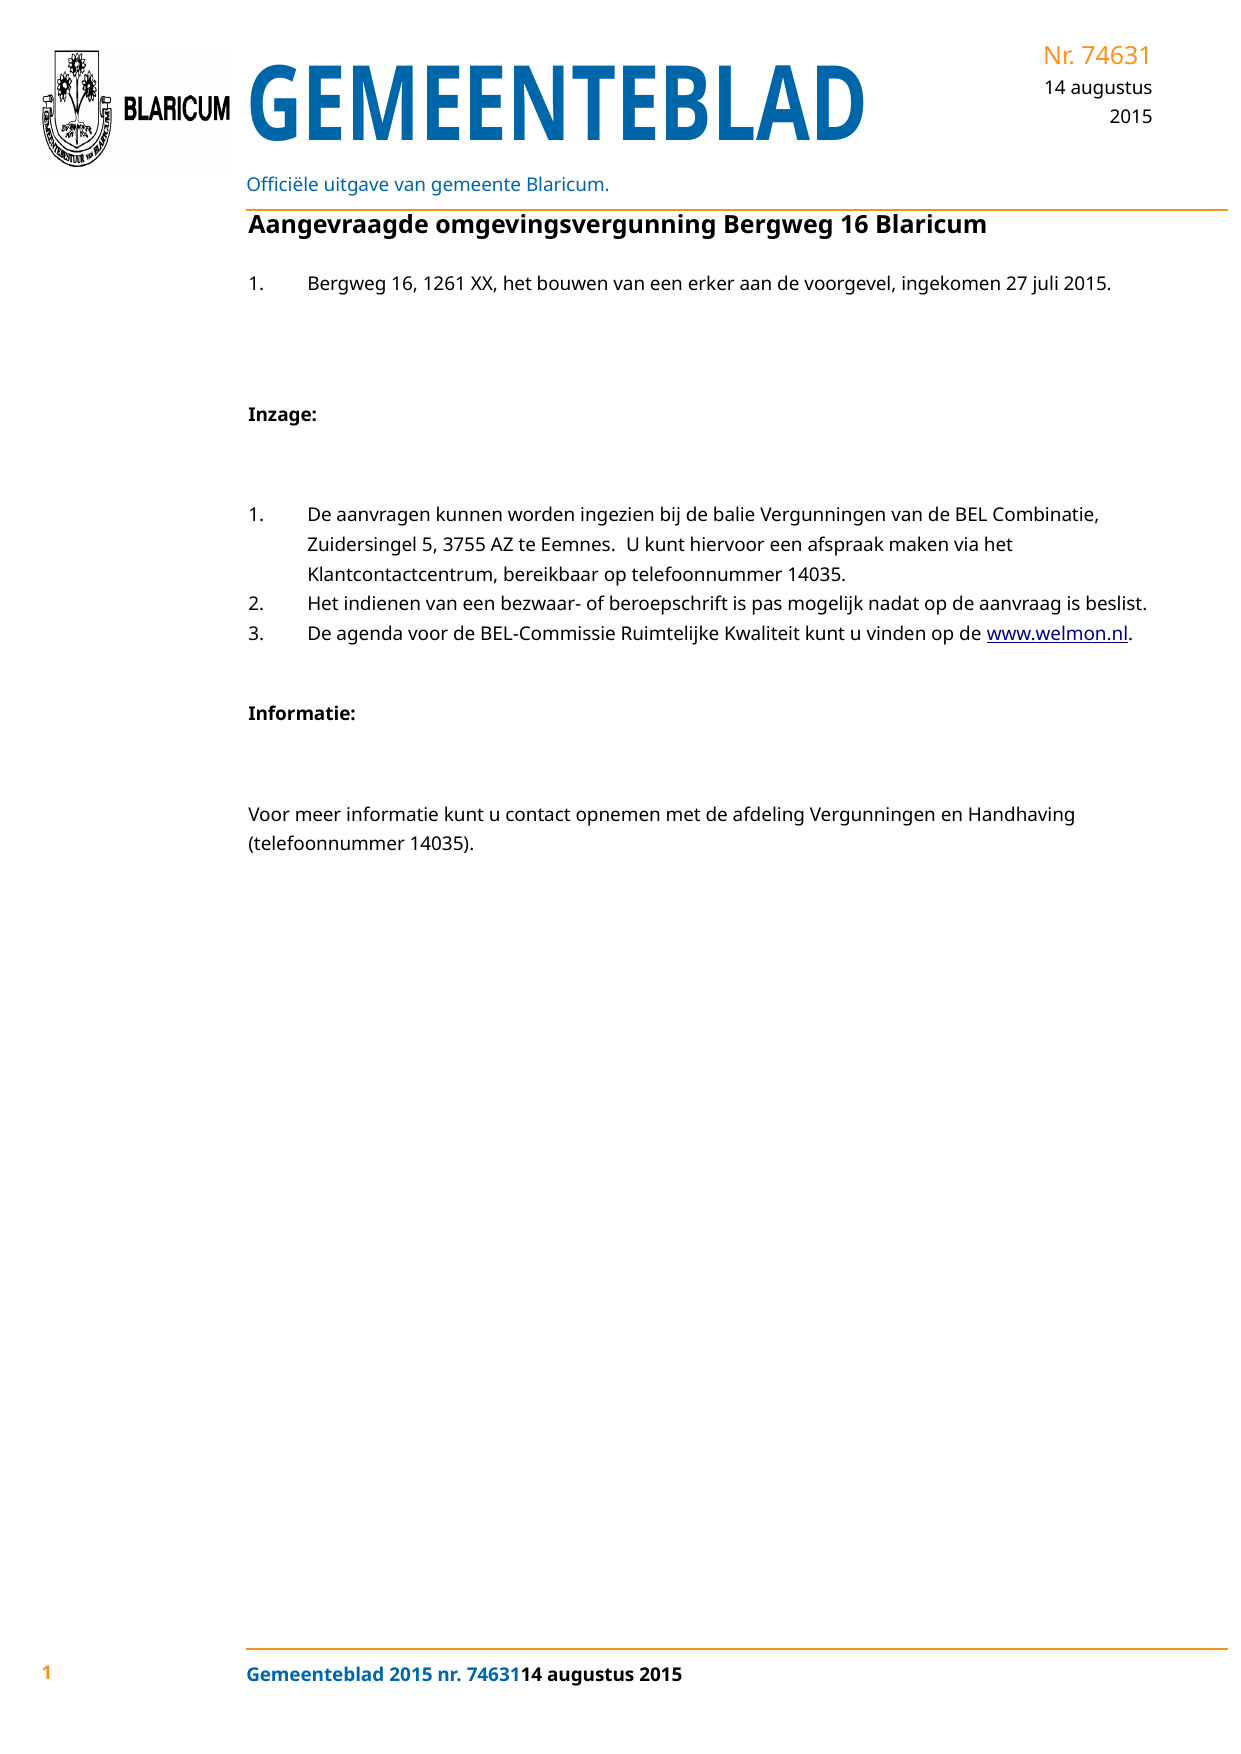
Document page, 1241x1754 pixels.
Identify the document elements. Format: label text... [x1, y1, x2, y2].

text Aangevraagde omgevingsvergunning Bergweg 16 Blaricum [248, 211, 1152, 241]
list De aanvragen kunnen worden ingezien bij de balie Vergunningen van de BEL Combinatie, Zuidersingel 5, 3755 AZ te Eemnes. U kunt hiervoor een afspraak maken via het Klantcontactcentrum, bereikbaar op telefoonnummer 14035. [248, 502, 1152, 586]
list De agenda voor de BEL-Commissie Ruimtelijke Kwaliteit kunt u vinden op de www.welmon.nl. [248, 620, 1152, 646]
text Voor meer informatie kunt u contact opnemen met de afdeling Vergunningen en Handhaving (telefoonnummer 14035). [248, 801, 1152, 856]
list Bergweg 16, 1261 XX, het bouwen van een erker aan de voorgevel, ingekomen 27 juli 2015. [248, 270, 1152, 296]
picture [41, 47, 231, 172]
list Het indienen van een bezwaar- of beroepschrift is pas mogelijk nadat op de aanvraag is beslist. [248, 590, 1152, 616]
text Inzage: [248, 401, 1152, 426]
text Informatie: [248, 700, 1152, 726]
